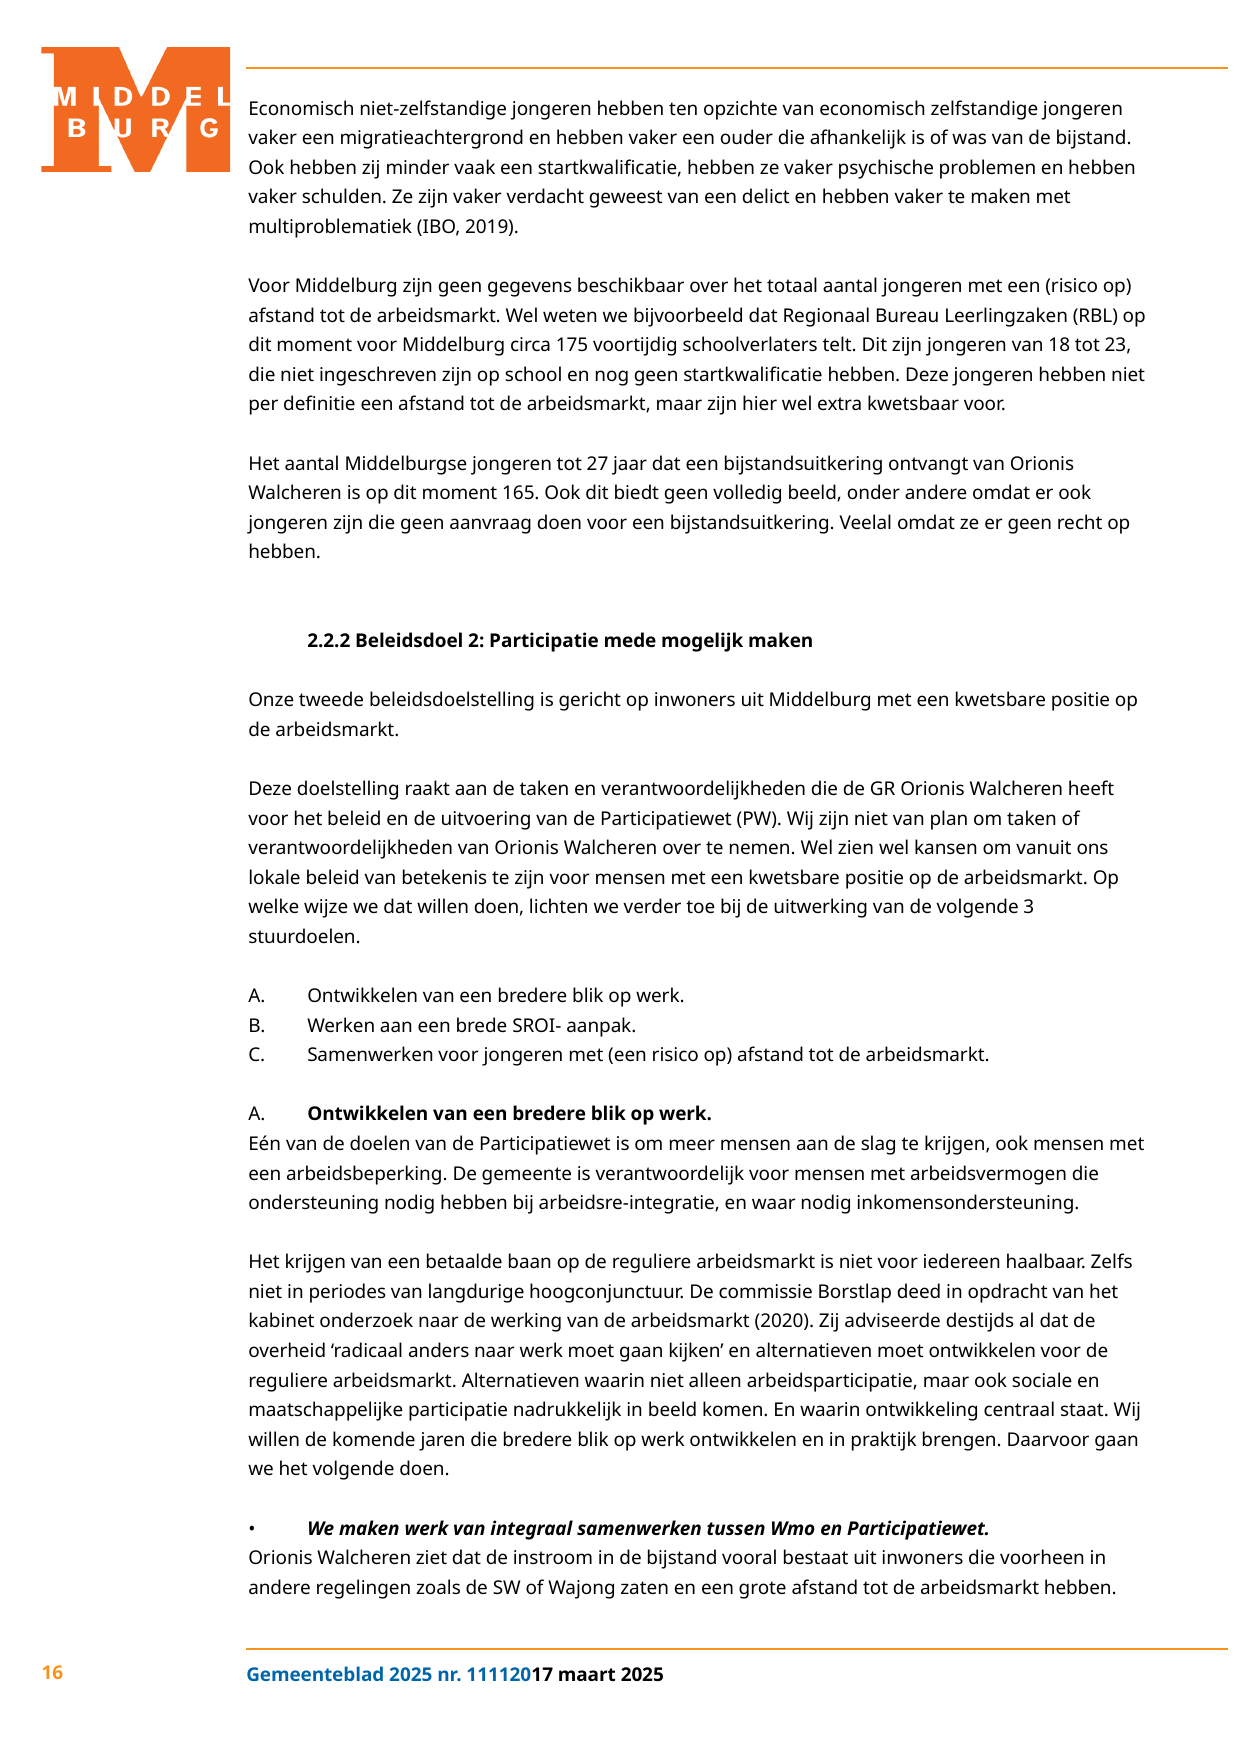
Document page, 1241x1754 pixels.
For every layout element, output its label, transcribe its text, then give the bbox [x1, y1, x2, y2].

picture [41, 47, 231, 172]
list 2.2.2 Beleidsdoel 2: Participatie mede mogelijk maken [248, 627, 1152, 653]
text Economisch niet-zelfstandige jongeren hebben ten opzichte van economisch zelfstandige jongeren vaker een migratieachtergrond en hebben vaker een ouder die afhankelijk is of was van de bijstand. Ook hebben zij minder vaak een startkwalificatie, hebben ze vaker psychische problemen en hebben vaker schulden. Ze zijn vaker verdacht geweest van een delict en hebben vaker te maken met multiproblematiek (IBO, 2019). [248, 95, 1152, 239]
list We maken werk van integraal samenwerken tussen Wmo en Participatiewet. [248, 1515, 1152, 1541]
list Ontwikkelen van een bredere blik op werk. [248, 982, 1152, 1008]
text Eén van de doelen van de Participatiewet is om meer mensen aan de slag te krijgen, ook mensen met een arbeidsbeperking. De gemeente is verantwoordelijk voor mensen met arbeidsvermogen die ondersteuning nodig hebben bij arbeidsre-integratie, en waar nodig inkomensondersteuning. [248, 1130, 1152, 1215]
text Het aantal Middelburgse jongeren tot 27 jaar dat een bijstandsuitkering ontvangt van Orionis Walcheren is op dit moment 165. Ook dit biedt geen volledig beeld, onder andere omdat er ook jongeren zijn die geen aanvraag doen voor een bijstandsuitkering. Veelal omdat ze er geen recht op hebben. [248, 450, 1152, 564]
list Samenwerken voor jongeren met (een risico op) afstand tot de arbeidsmarkt. [248, 1041, 1152, 1067]
list Werken aan een brede SROI- aanpak. [248, 1012, 1152, 1038]
text Onze tweede beleidsdoelstelling is gericht op inwoners uit Middelburg met een kwetsbare positie op de arbeidsmarkt. [248, 686, 1152, 742]
text Orionis Walcheren ziet dat de instroom in de bijstand vooral bestaat uit inwoners die voorheen in andere regelingen zoals de SW of Wajong zaten en een grote afstand tot de arbeidsmarkt hebben. [248, 1544, 1152, 1600]
list Ontwikkelen van een bredere blik op werk. [248, 1101, 1152, 1126]
text Voor Middelburg zijn geen gegevens beschikbaar over het totaal aantal jongeren met een (risico op) afstand tot de arbeidsmarkt. Wel weten we bijvoorbeeld dat Regionaal Bureau Leerlingzaken (RBL) op dit moment voor Middelburg circa 175 voortijdig schoolverlaters telt. Dit zijn jongeren van 18 tot 23, die niet ingeschreven zijn op school en nog geen startkwalificatie hebben. Deze jongeren hebben niet per definitie een afstand tot de arbeidsmarkt, maar zijn hier wel extra kwetsbaar voor. [248, 272, 1152, 416]
text Het krijgen van een betaalde baan op de reguliere arbeidsmarkt is niet voor iedereen haalbaar. Zelfs niet in periodes van langdurige hoogconjunctuur. De commissie Borstlap deed in opdracht van het kabinet onderzoek naar de werking van de arbeidsmarkt (2020). Zij adviseerde destijds al dat de overheid ‘radicaal anders naar werk moet gaan kijken’ en alternatieven moet ontwikkelen voor de reguliere arbeidsmarkt. Alternatieven waarin niet alleen arbeidsparticipatie, maar ook sociale en maatschappelijke participatie nadrukkelijk in beeld komen. En waarin ontwikkeling centraal staat. Wij willen de komende jaren die bredere blik op werk ontwikkelen en in praktijk brengen. Daarvoor gaan we het volgende doen. [248, 1248, 1152, 1481]
text Deze doelstelling raakt aan de taken en verantwoordelijkheden die de GR Orionis Walcheren heeft voor het beleid en de uitvoering van de Participatiewet (PW). Wij zijn niet van plan om taken of verantwoordelijkheden van Orionis Walcheren over te nemen. Wel zien wel kansen om vanuit ons lokale beleid van betekenis te zijn voor mensen met een kwetsbare positie op de arbeidsmarkt. Op welke wijze we dat willen doen, lichten we verder toe bij de uitwerking van de volgende 3 stuurdoelen. [248, 775, 1152, 949]
